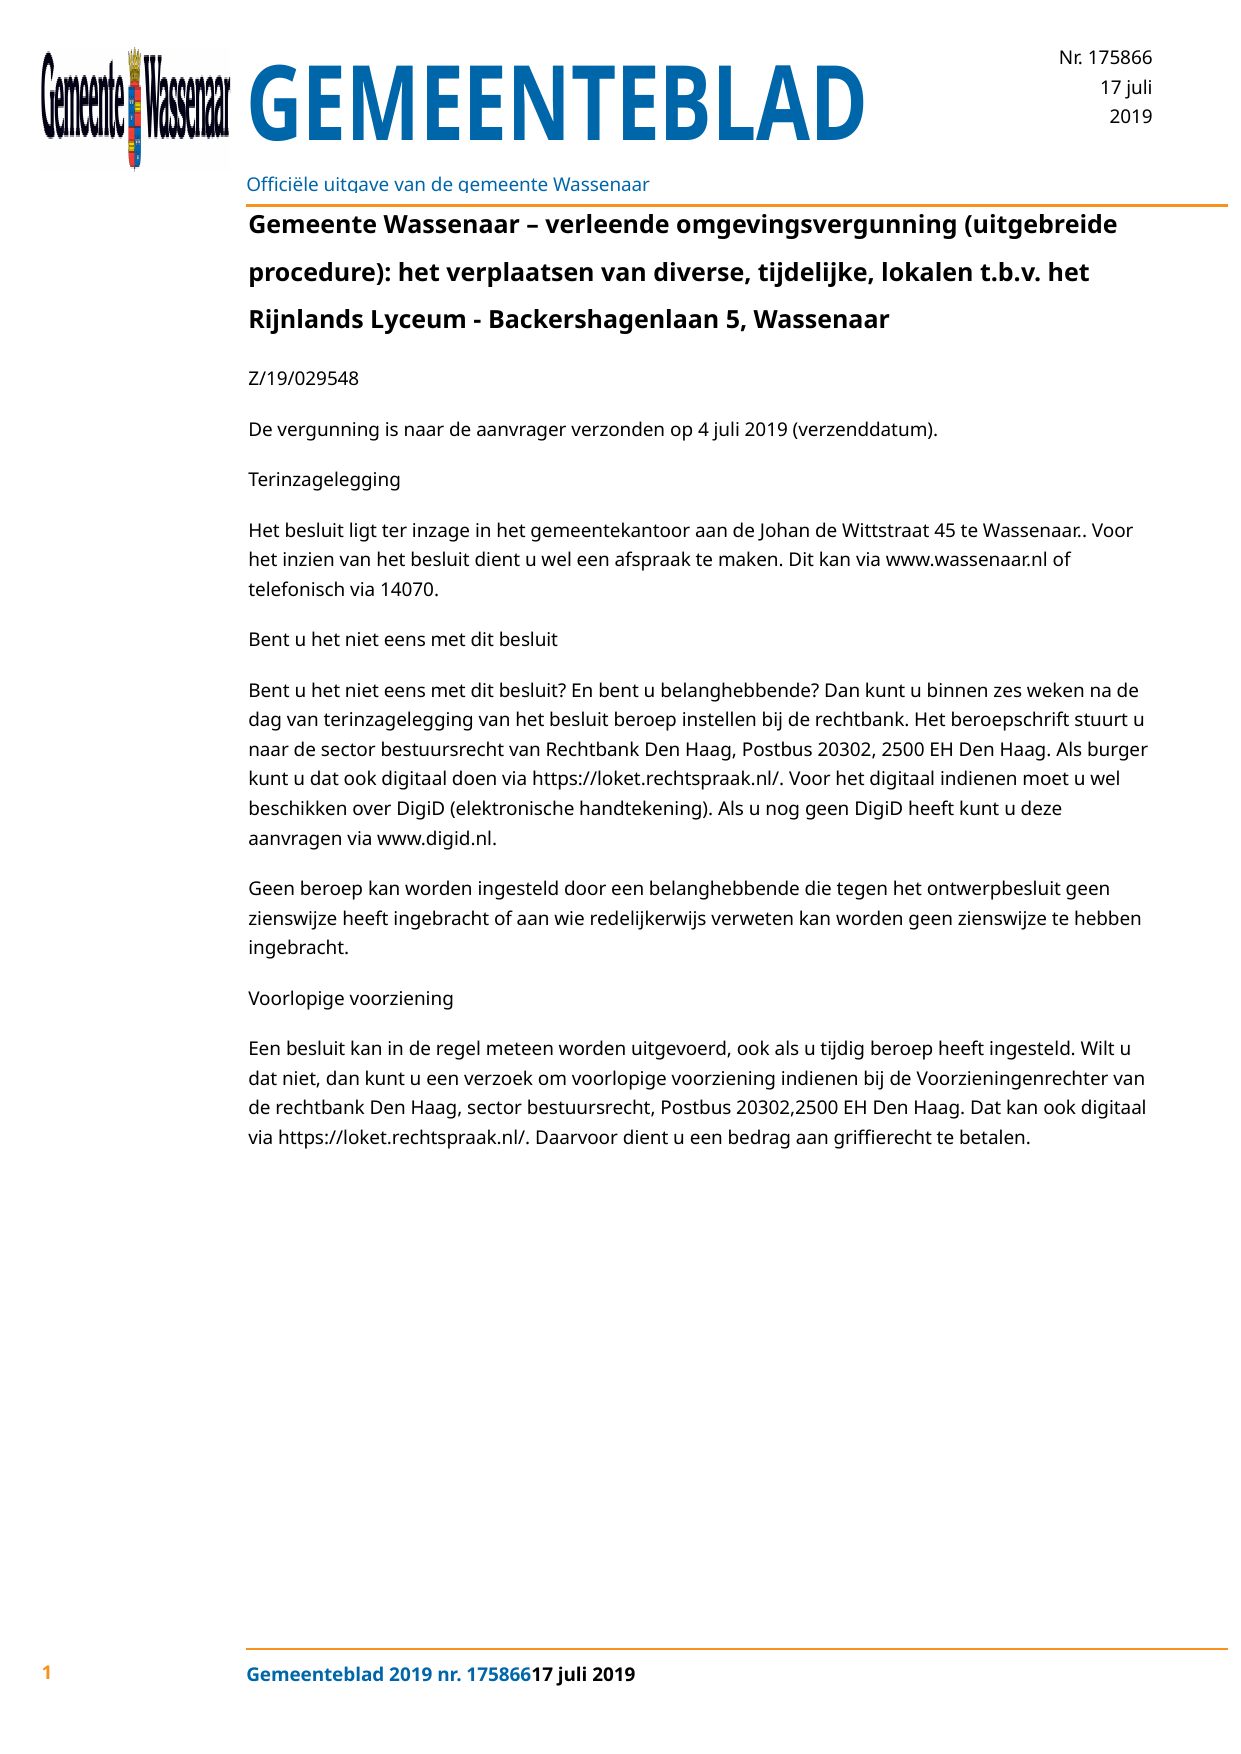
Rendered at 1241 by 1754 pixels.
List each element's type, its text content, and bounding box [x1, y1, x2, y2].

picture [41, 47, 231, 172]
text Bent u het niet eens met dit besluit [248, 626, 1152, 652]
text Voorlopige voorziening [248, 985, 1152, 1010]
text Het besluit ligt ter inzage in het gemeentekantoor aan de Johan de Wittstraat 45 te Wassenaar.. Voor het inzien van het besluit dient u wel een afspraak te maken. Dit kan via www.wassenaar.nl of telefonisch via 14070. [248, 517, 1152, 602]
text Z/19/029548 [248, 366, 1152, 391]
text Terinzagelegging [248, 466, 1152, 492]
text Bent u het niet eens met dit besluit? En bent u belanghebbende? Dan kunt u binnen zes weken na de dag van terinzagelegging van het besluit beroep instellen bij de rechtbank. Het beroepschrift stuurt u naar de sector bestuursrecht van Rechtbank Den Haag, Postbus 20302, 2500 EH Den Haag. Als burger kunt u dat ook digitaal doen via https://loket.rechtspraak.nl/. Voor het digitaal indienen moet u wel beschikken over DigiD (elektronische handtekening). Als u nog geen DigiD heeft kunt u deze aanvragen via www.digid.nl. [248, 677, 1152, 850]
text De vergunning is naar de aanvrager verzonden op 4 juli 2019 (verzenddatum). [248, 416, 1152, 442]
text Een besluit kan in de regel meteen worden uitgevoerd, ook als u tijdig beroep heeft ingesteld. Wilt u dat niet, dan kunt u een verzoek om voorlopige voorziening indienen bij de Voorzieningenrechter van de rechtbank Den Haag, sector bestuursrecht, Postbus 20302,2500 EH Den Haag. Dat kan ook digitaal via https://loket.rechtspraak.nl/. Daarvoor dient u een bedrag aan griffierecht te betalen. [248, 1035, 1152, 1149]
text Gemeente Wassenaar – verleende omgevingsvergunning (uitgebreide procedure): het verplaatsen van diverse, tijdelijke, lokalen t.b.v. het Rijnlands Lyceum - Backershagenlaan 5, Wassenaar [248, 207, 1152, 336]
text Geen beroep kan worden ingesteld door een belanghebbende die tegen het ontwerpbesluit geen zienswijze heeft ingebracht of aan wie redelijkerwijs verweten kan worden geen zienswijze te hebben ingebracht. [248, 875, 1152, 960]
